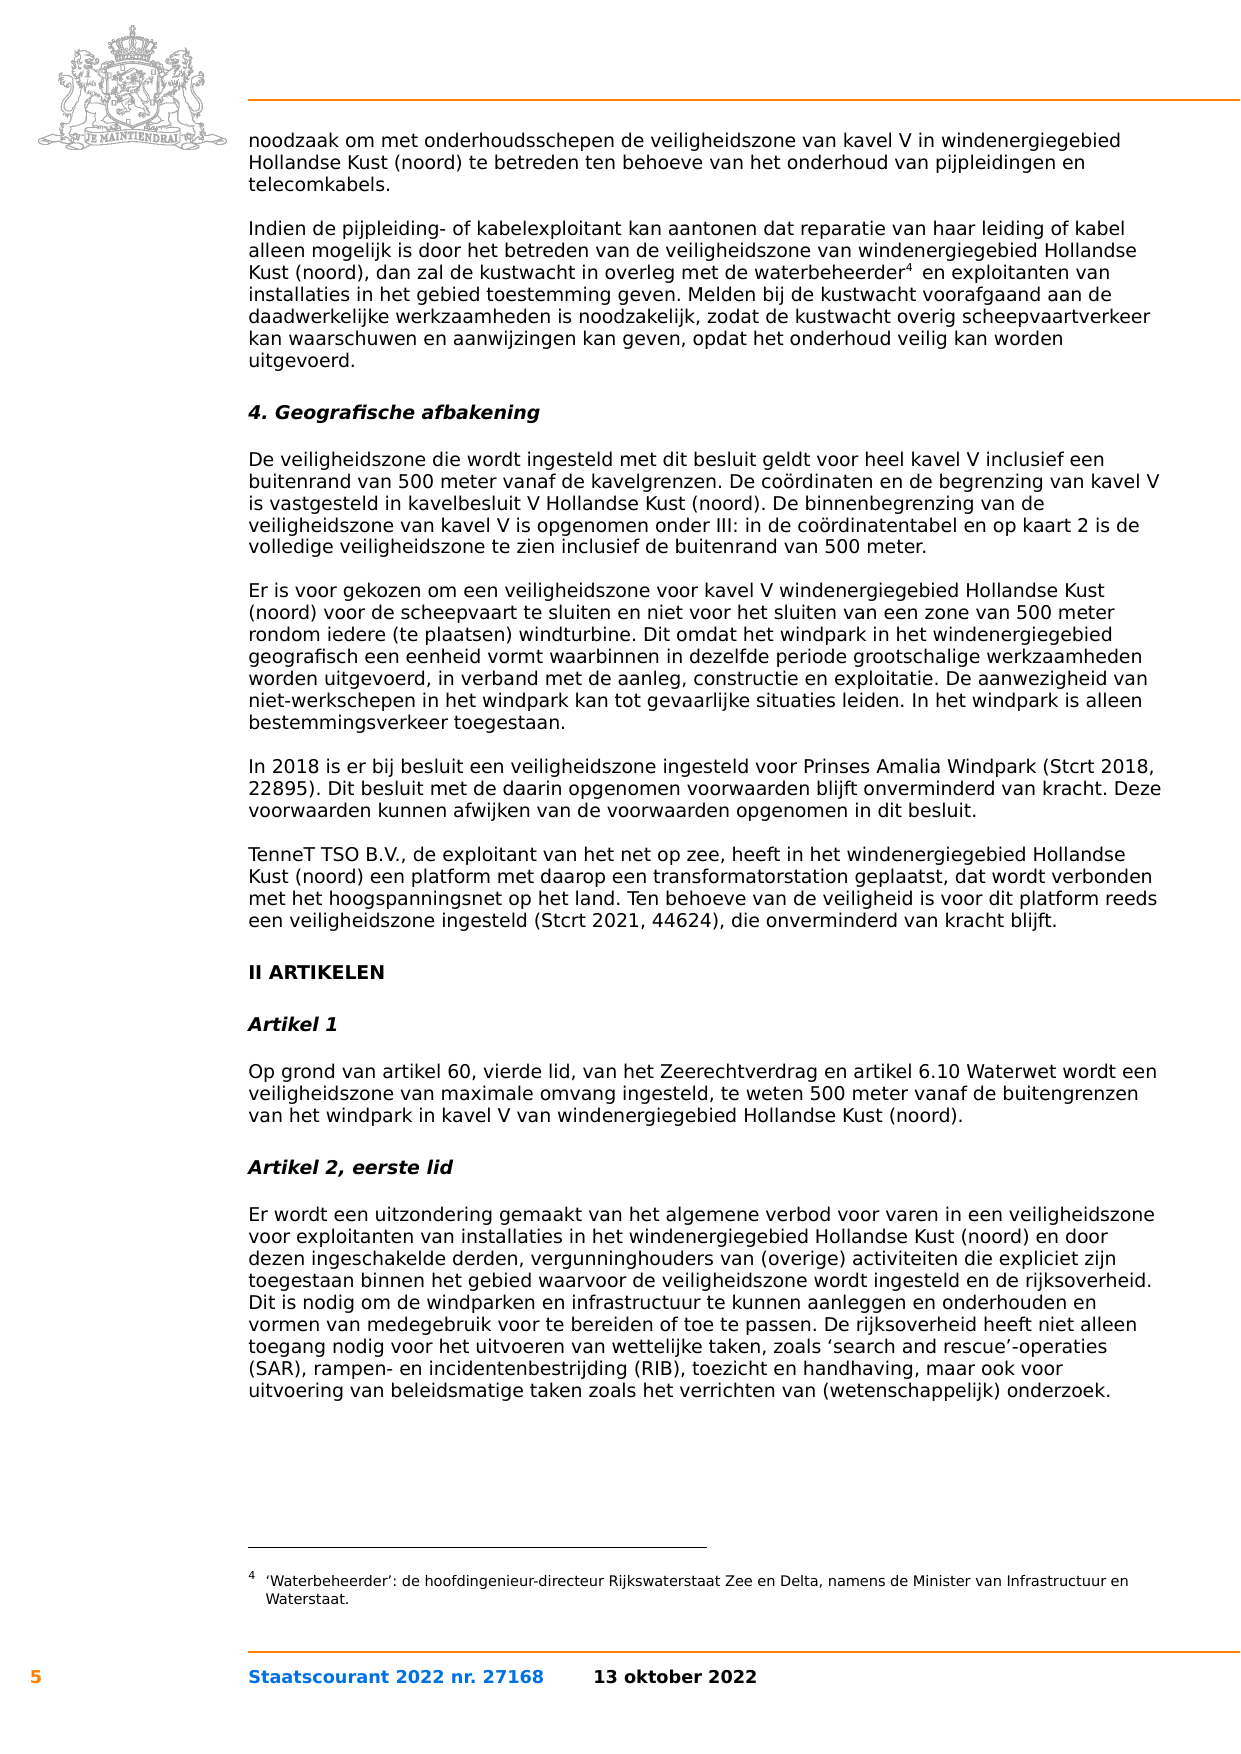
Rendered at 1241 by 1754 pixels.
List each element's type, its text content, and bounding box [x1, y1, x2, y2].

subtitle 4. Geografische afbakening [248, 402, 1163, 423]
text Op grond van artikel 60, vierde lid, van het Zeerechtverdrag en artikel 6.10 Waterwet wordt een veiligheidszone van maximale omvang ingesteld, te weten 500 meter vanaf de buitengrenzen van het windpark in kavel V van windenergiegebied Hollandse Kust (noord). [248, 1061, 1163, 1127]
subtitle Artikel 1 [248, 1014, 1163, 1036]
text TenneT TSO B.V., de exploitant van het net op zee, heeft in het windenergiegebied Hollandse Kust (noord) een platform met daarop een transformatorstation geplaatst, dat wordt verbonden met het hoogspanningsnet op het land. Ten behoeve van de veiligheid is voor dit platform reeds een veiligheidszone ingesteld (Stcrt 2021, 44624), die onverminderd van kracht blijft. [248, 844, 1163, 932]
text De veiligheidszone die wordt ingesteld met dit besluit geldt voor heel kavel V inclusief een buitenrand van 500 meter vanaf de kavelgrenzen. De coördinaten en de begrenzing van kavel V is vastgesteld in kavelbesluit V Hollandse Kust (noord). De binnenbegrenzing van de veiligheidszone van kavel V is opgenomen onder III: in de coördinatentabel en op kaart 2 is de volledige veiligheidszone te zien inclusief de buitenrand van 500 meter. [248, 448, 1163, 558]
text Er wordt een uitzondering gemaakt van het algemene verbod voor varen in een veiligheidszone voor exploitanten van installaties in het windenergiegebied Hollandse Kust (noord) en door dezen ingeschakelde derden, vergunninghouders van (overige) activiteiten die expliciet zijn toegestaan binnen het gebied waarvoor de veiligheidszone wordt ingesteld en de rijksoverheid. Dit is nodig om de windparken en infrastructuur te kunnen aanleggen en onderhouden en vormen van medegebruik voor te bereiden of toe te passen. De rijksoverheid heeft niet alleen toegang nodig voor het uitvoeren van wettelijke taken, zoals ‘search and rescue’-operaties (SAR), rampen- en incidentenbestrijding (RIB), toezicht en handhaving, maar ook voor uitvoering van beleidsmatige taken zoals het verrichten van (wetenschappelijk) onderzoek. [248, 1204, 1163, 1401]
text Indien de pijpleiding- of kabelexploitant kan aantonen dat reparatie van haar leiding of kabel alleen mogelijk is door het betreden van de veiligheidszone van windenergiegebied Hollandse Kust (noord), dan zal de kustwacht in overleg met de waterbeheerder en exploitanten van installaties in het gebied toestemming geven. Melden bij de kustwacht voorafgaand aan de daadwerkelijke werkzaamheden is noodzakelijk, zodat de kustwacht overig scheepvaartverkeer kan waarschuwen en aanwijzingen kan geven, opdat het onderhoud veilig kan worden uitgevoerd. [248, 218, 1163, 372]
subtitle Artikel 2, eerste lid [248, 1157, 1163, 1179]
text noodzaak om met onderhoudsschepen de veiligheidszone van kavel V in windenergiegebied Hollandse Kust (noord) te betreden ten behoeve van het onderhoud van pijpleidingen en telecomkabels. [248, 130, 1163, 196]
text ‘Waterbeheerder’: de hoofdingenieur-directeur Rijkswaterstaat Zee en Delta, namens de Minister van Infrastructuur en Waterstaat. [248, 1569, 1163, 1608]
text In 2018 is er bij besluit een veiligheidszone ingesteld voor Prinses Amalia Windpark (Stcrt 2018, 22895). Dit besluit met de daarin opgenomen voorwaarden blijft onverminderd van kracht. Deze voorwaarden kunnen afwijken van de voorwaarden opgenomen in dit besluit. [248, 756, 1163, 822]
picture [38, 25, 227, 150]
subtitle II ARTIKELEN [248, 962, 1163, 984]
text Er is voor gekozen om een veiligheidszone voor kavel V windenergiegebied Hollandse Kust (noord) voor de scheepvaart te sluiten en niet voor het sluiten van een zone van 500 meter rondom iedere (te plaatsen) windturbine. Dit omdat het windpark in het windenergiegebied geografisch een eenheid vormt waarbinnen in dezelfde periode grootschalige werkzaamheden worden uitgevoerd, in verband met de aanleg, constructie en exploitatie. De aanwezigheid van niet-werkschepen in het windpark kan tot gevaarlijke situaties leiden. In het windpark is alleen bestemmingsverkeer toegestaan. [248, 580, 1163, 734]
